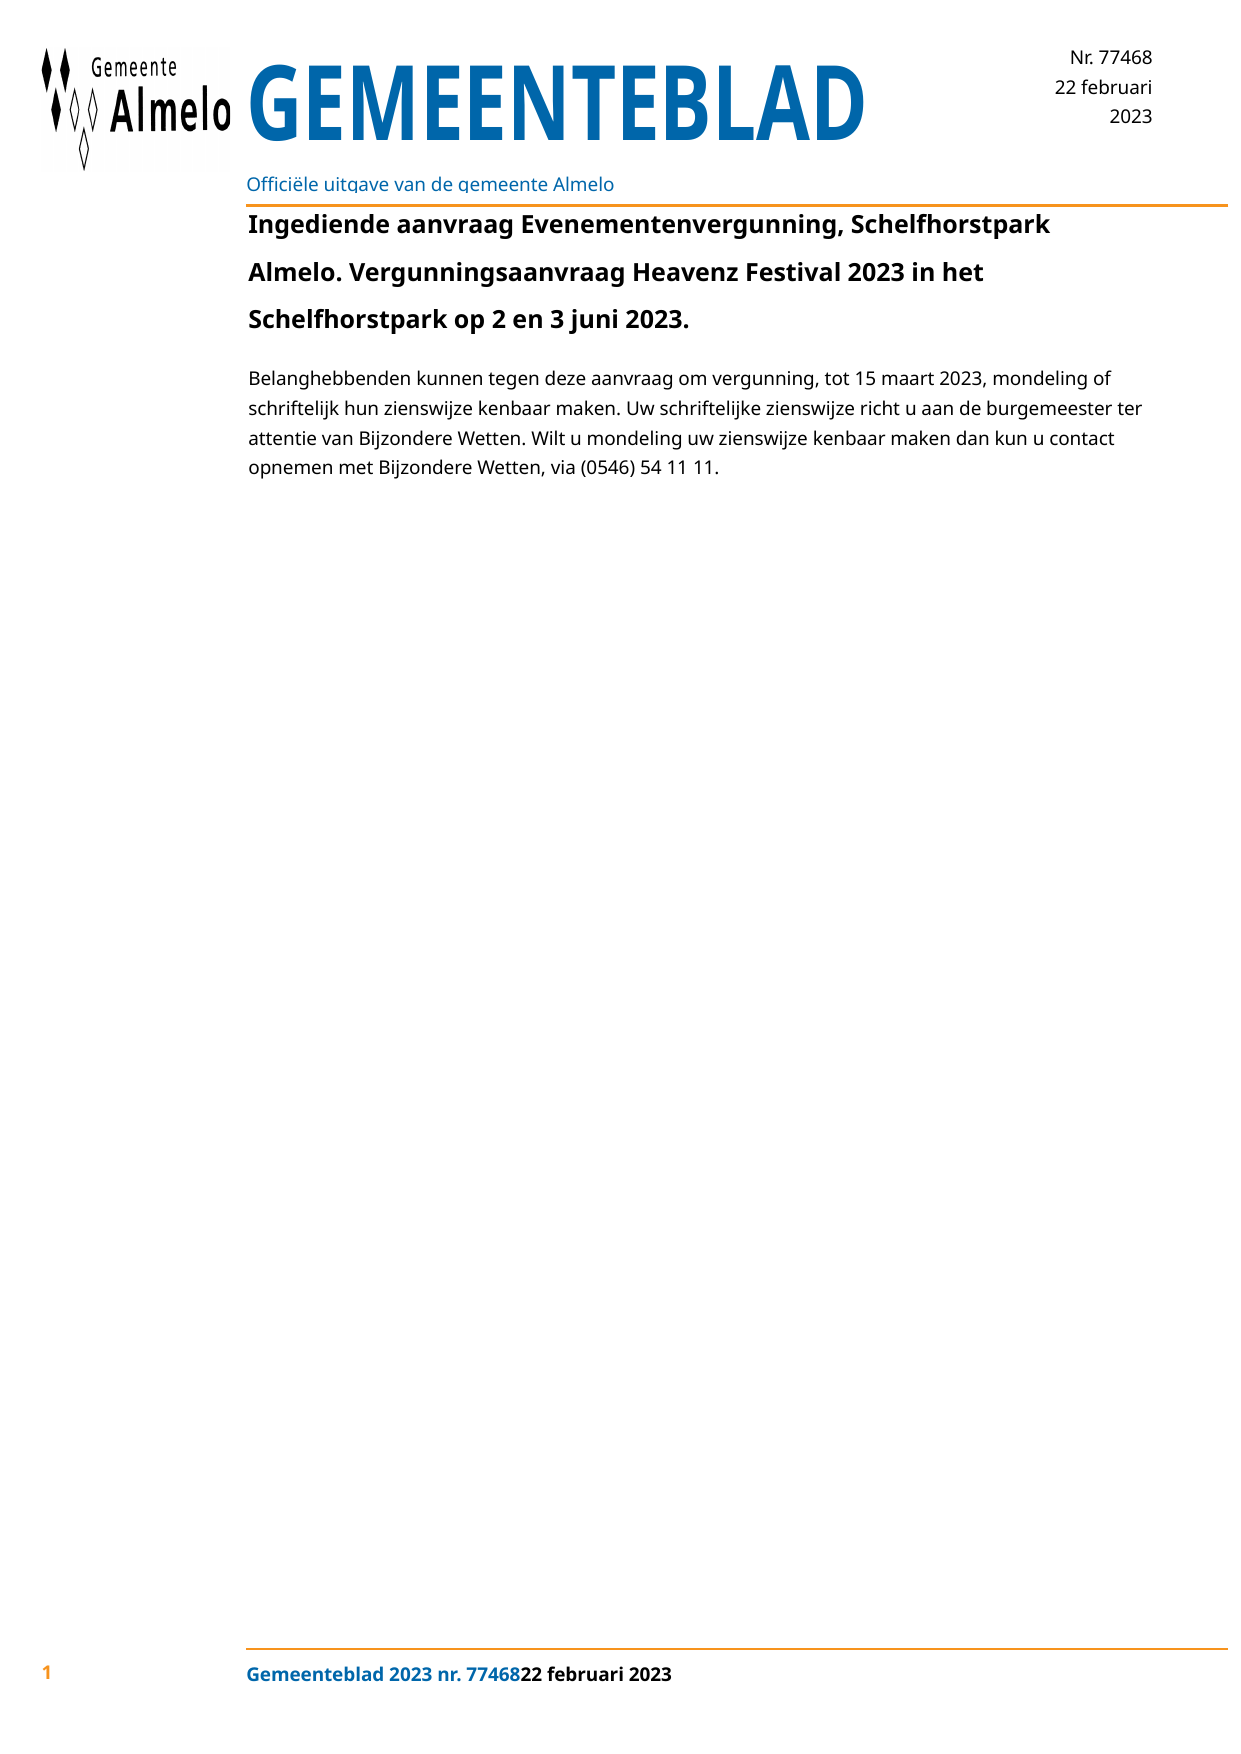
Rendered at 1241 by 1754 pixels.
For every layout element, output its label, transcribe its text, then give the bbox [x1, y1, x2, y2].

text Belanghebbenden kunnen tegen deze aanvraag om vergunning, tot 15 maart 2023, mondeling of schriftelijk hun zienswijze kenbaar maken. Uw schriftelijke zienswijze richt u aan de burgemeester ter attentie van Bijzondere Wetten. Wilt u mondeling uw zienswijze kenbaar maken dan kun u contact opnemen met Bijzondere Wetten, via (0546) 54 11 11. [248, 366, 1152, 480]
picture [41, 47, 231, 172]
text Ingediende aanvraag Evenementenvergunning, Schelfhorstpark Almelo. Vergunningsaanvraag Heavenz Festival 2023 in het Schelfhorstpark op 2 en 3 juni 2023. [248, 207, 1152, 336]
